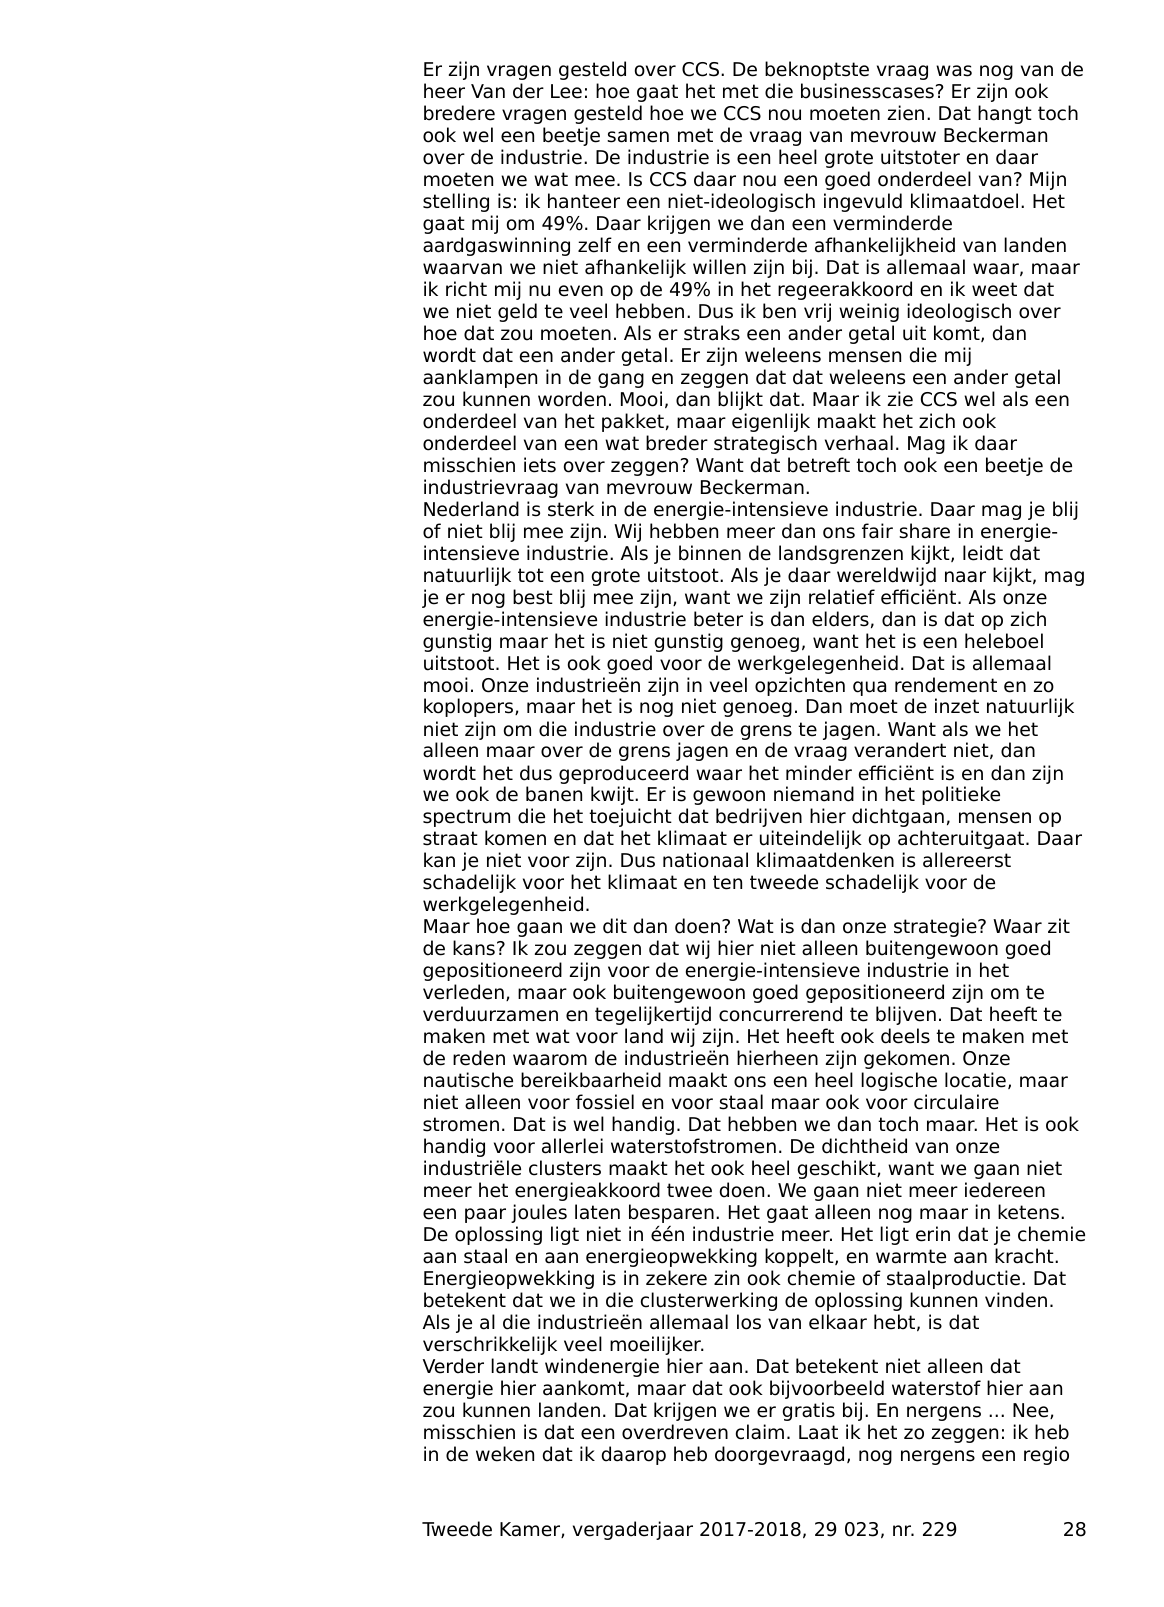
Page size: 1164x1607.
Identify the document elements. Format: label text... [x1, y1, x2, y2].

text Verder landt windenergie hier aan. Dat betekent niet alleen dat energie hier aankomt, maar dat ook bijvoorbeeld waterstof hier aan zou kunnen landen. Dat krijgen we er gratis bij. En nergens ... Nee, misschien is dat een overdreven claim. Laat ik het zo zeggen: ik heb in de weken dat ik daarop heb doorgevraagd, nog nergens een regio [422, 1356, 1087, 1466]
text Er zijn vragen gesteld over CCS. De beknoptste vraag was nog van de heer Van der Lee: hoe gaat het met die businesscases? Er zijn ook bredere vragen gesteld hoe we CCS nou moeten zien. Dat hangt toch ook wel een beetje samen met de vraag van mevrouw Beckerman over de industrie. De industrie is een heel grote uitstoter en daar moeten we wat mee. Is CCS daar nou een goed onderdeel van? Mijn stelling is: ik hanteer een niet-ideologisch ingevuld klimaatdoel. Het gaat mij om 49%. Daar krijgen we dan een verminderde aardgaswinning zelf en een verminderde afhankelijkheid van landen waarvan we niet afhankelijk willen zijn bij. Dat is allemaal waar, maar ik richt mij nu even op de 49% in het regeerakkoord en ik weet dat we niet geld te veel hebben. Dus ik ben vrij weinig ideologisch over hoe dat zou moeten. Als er straks een ander getal uit komt, dan wordt dat een ander getal. Er zijn weleens mensen die mij aanklampen in de gang en zeggen dat dat weleens een ander getal zou kunnen worden. Mooi, dan blijkt dat. Maar ik zie CCS wel als een onderdeel van het pakket, maar eigenlijk maakt het zich ook onderdeel van een wat breder strategisch verhaal. Mag ik daar misschien iets over zeggen? Want dat betreft toch ook een beetje de industrievraag van mevrouw Beckerman. [422, 59, 1087, 499]
text Maar hoe gaan we dit dan doen? Wat is dan onze strategie? Waar zit de kans? Ik zou zeggen dat wij hier niet alleen buitengewoon goed gepositioneerd zijn voor de energie-intensieve industrie in het verleden, maar ook buitengewoon goed gepositioneerd zijn om te verduurzamen en tegelijkertijd concurrerend te blijven. Dat heeft te maken met wat voor land wij zijn. Het heeft ook deels te maken met de reden waarom de industrieën hierheen zijn gekomen. Onze nautische bereikbaarheid maakt ons een heel logische locatie, maar niet alleen voor fossiel en voor staal maar ook voor circulaire stromen. Dat is wel handig. Dat hebben we dan toch maar. Het is ook handig voor allerlei waterstofstromen. De dichtheid van onze industriële clusters maakt het ook heel geschikt, want we gaan niet meer het energieakkoord twee doen. We gaan niet meer iedereen een paar joules laten besparen. Het gaat alleen nog maar in ketens. De oplossing ligt niet in één industrie meer. Het ligt erin dat je chemie aan staal en aan energieopwekking koppelt, en warmte aan kracht. Energieopwekking is in zekere zin ook chemie of staalproductie. Dat betekent dat we in die clusterwerking de oplossing kunnen vinden. Als je al die industrieën allemaal los van elkaar hebt, is dat verschrikkelijk veel moeilijker. [422, 916, 1087, 1356]
text Nederland is sterk in de energie-intensieve industrie. Daar mag je blij of niet blij mee zijn. Wij hebben meer dan ons fair share in energie-intensieve industrie. Als je binnen de landsgrenzen kijkt, leidt dat natuurlijk tot een grote uitstoot. Als je daar wereldwijd naar kijkt, mag je er nog best blij mee zijn, want we zijn relatief efficiënt. Als onze energie-intensieve industrie beter is dan elders, dan is dat op zich gunstig maar het is niet gunstig genoeg, want het is een heleboel uitstoot. Het is ook goed voor de werkgelegenheid. Dat is allemaal mooi. Onze industrieën zijn in veel opzichten qua rendement en zo koplopers, maar het is nog niet genoeg. Dan moet de inzet natuurlijk niet zijn om die industrie over de grens te jagen. Want als we het alleen maar over de grens jagen en de vraag verandert niet, dan wordt het dus geproduceerd waar het minder efficiënt is en dan zijn we ook de banen kwijt. Er is gewoon niemand in het politieke spectrum die het toejuicht dat bedrijven hier dichtgaan, mensen op straat komen en dat het klimaat er uiteindelijk op achteruitgaat. Daar kan je niet voor zijn. Dus nationaal klimaatdenken is allereerst schadelijk voor het klimaat en ten tweede schadelijk voor de werkgelegenheid. [422, 499, 1087, 916]
